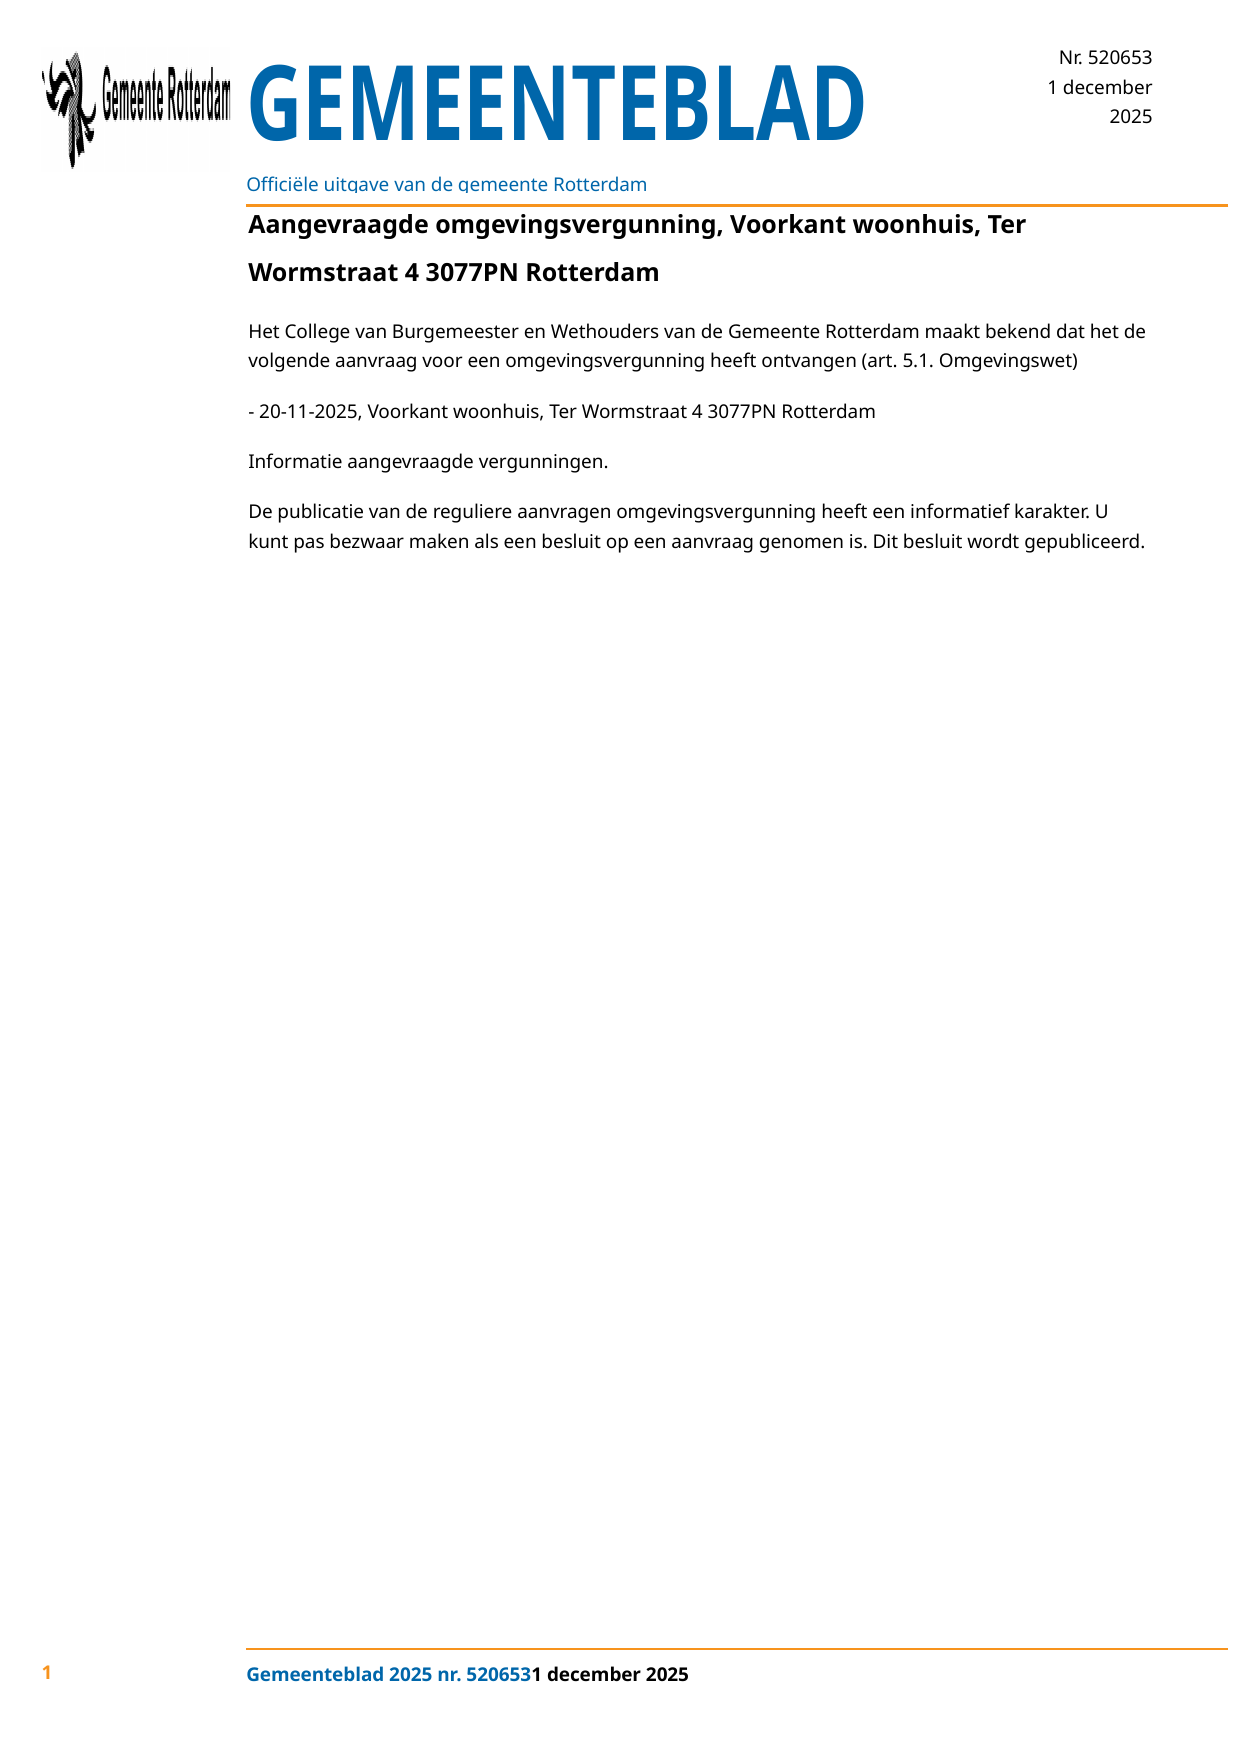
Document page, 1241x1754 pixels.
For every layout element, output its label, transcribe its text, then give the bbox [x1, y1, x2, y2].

picture [41, 47, 231, 172]
text - 20-11-2025, Voorkant woonhuis, Ter Wormstraat 4 3077PN Rotterdam [248, 398, 1152, 424]
text Informatie aangevraagde vergunningen. [248, 448, 1152, 474]
text De publicatie van de reguliere aanvragen omgevingsvergunning heeft een informatief karakter. U kunt pas bezwaar maken als een besluit op een aanvraag genomen is. Dit besluit wordt gepubliceerd. [248, 499, 1152, 554]
text Aangevraagde omgevingsvergunning, Voorkant woonhuis, Ter Wormstraat 4 3077PN Rotterdam [248, 207, 1152, 288]
text Het College van Burgemeester en Wethouders van de Gemeente Rotterdam maakt bekend dat het de volgende aanvraag voor een omgevingsvergunning heeft ontvangen (art. 5.1. Omgevingswet) [248, 318, 1152, 373]
